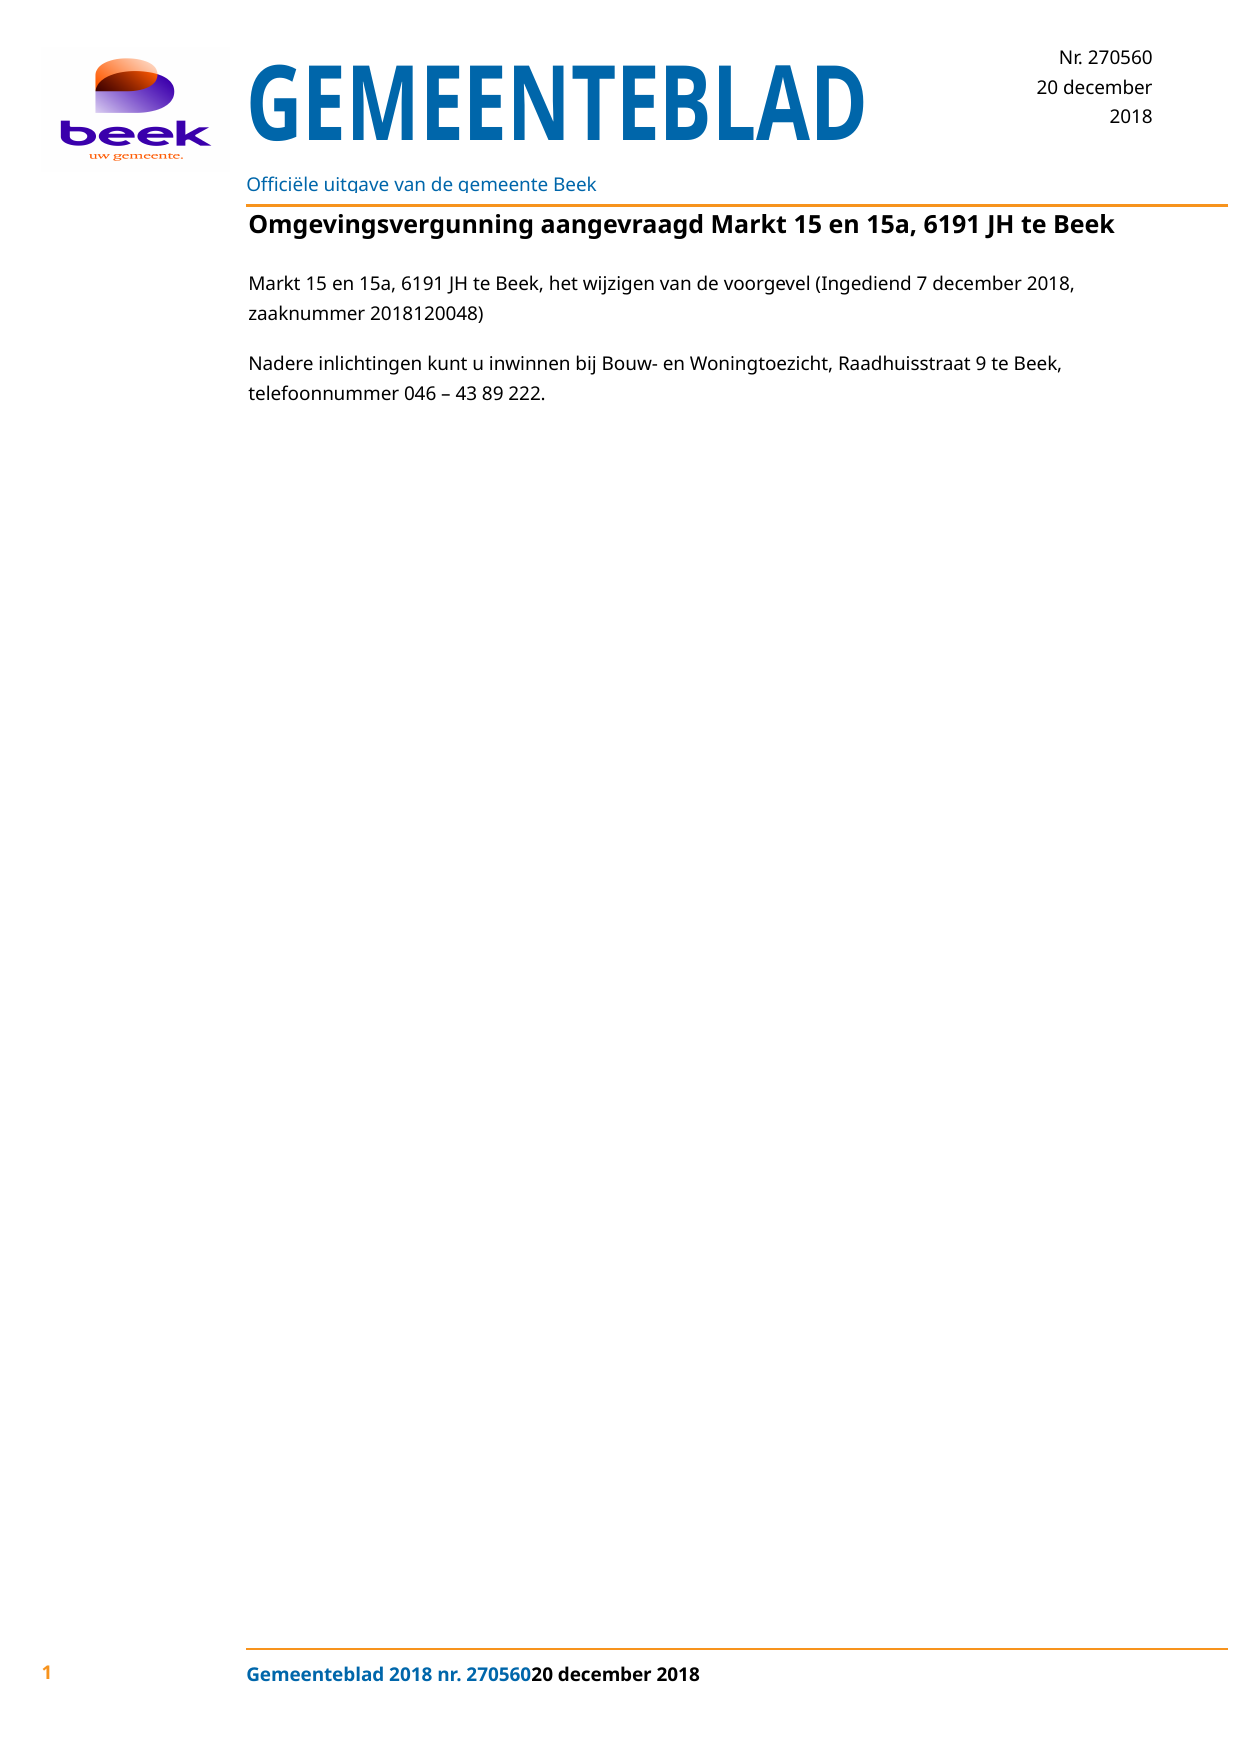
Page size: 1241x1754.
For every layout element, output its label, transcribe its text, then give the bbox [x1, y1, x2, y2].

picture [41, 47, 231, 172]
text Omgevingsvergunning aangevraagd Markt 15 en 15a, 6191 JH te Beek [248, 207, 1152, 241]
text Markt 15 en 15a, 6191 JH te Beek, het wijzigen van de voorgevel (Ingediend 7 december 2018, zaaknummer 2018120048) [248, 270, 1152, 326]
text Nadere inlichtingen kunt u inwinnen bij Bouw- en Woningtoezicht, Raadhuisstraat 9 te Beek, telefoonnummer 046 – 43 89 222. [248, 350, 1152, 406]
